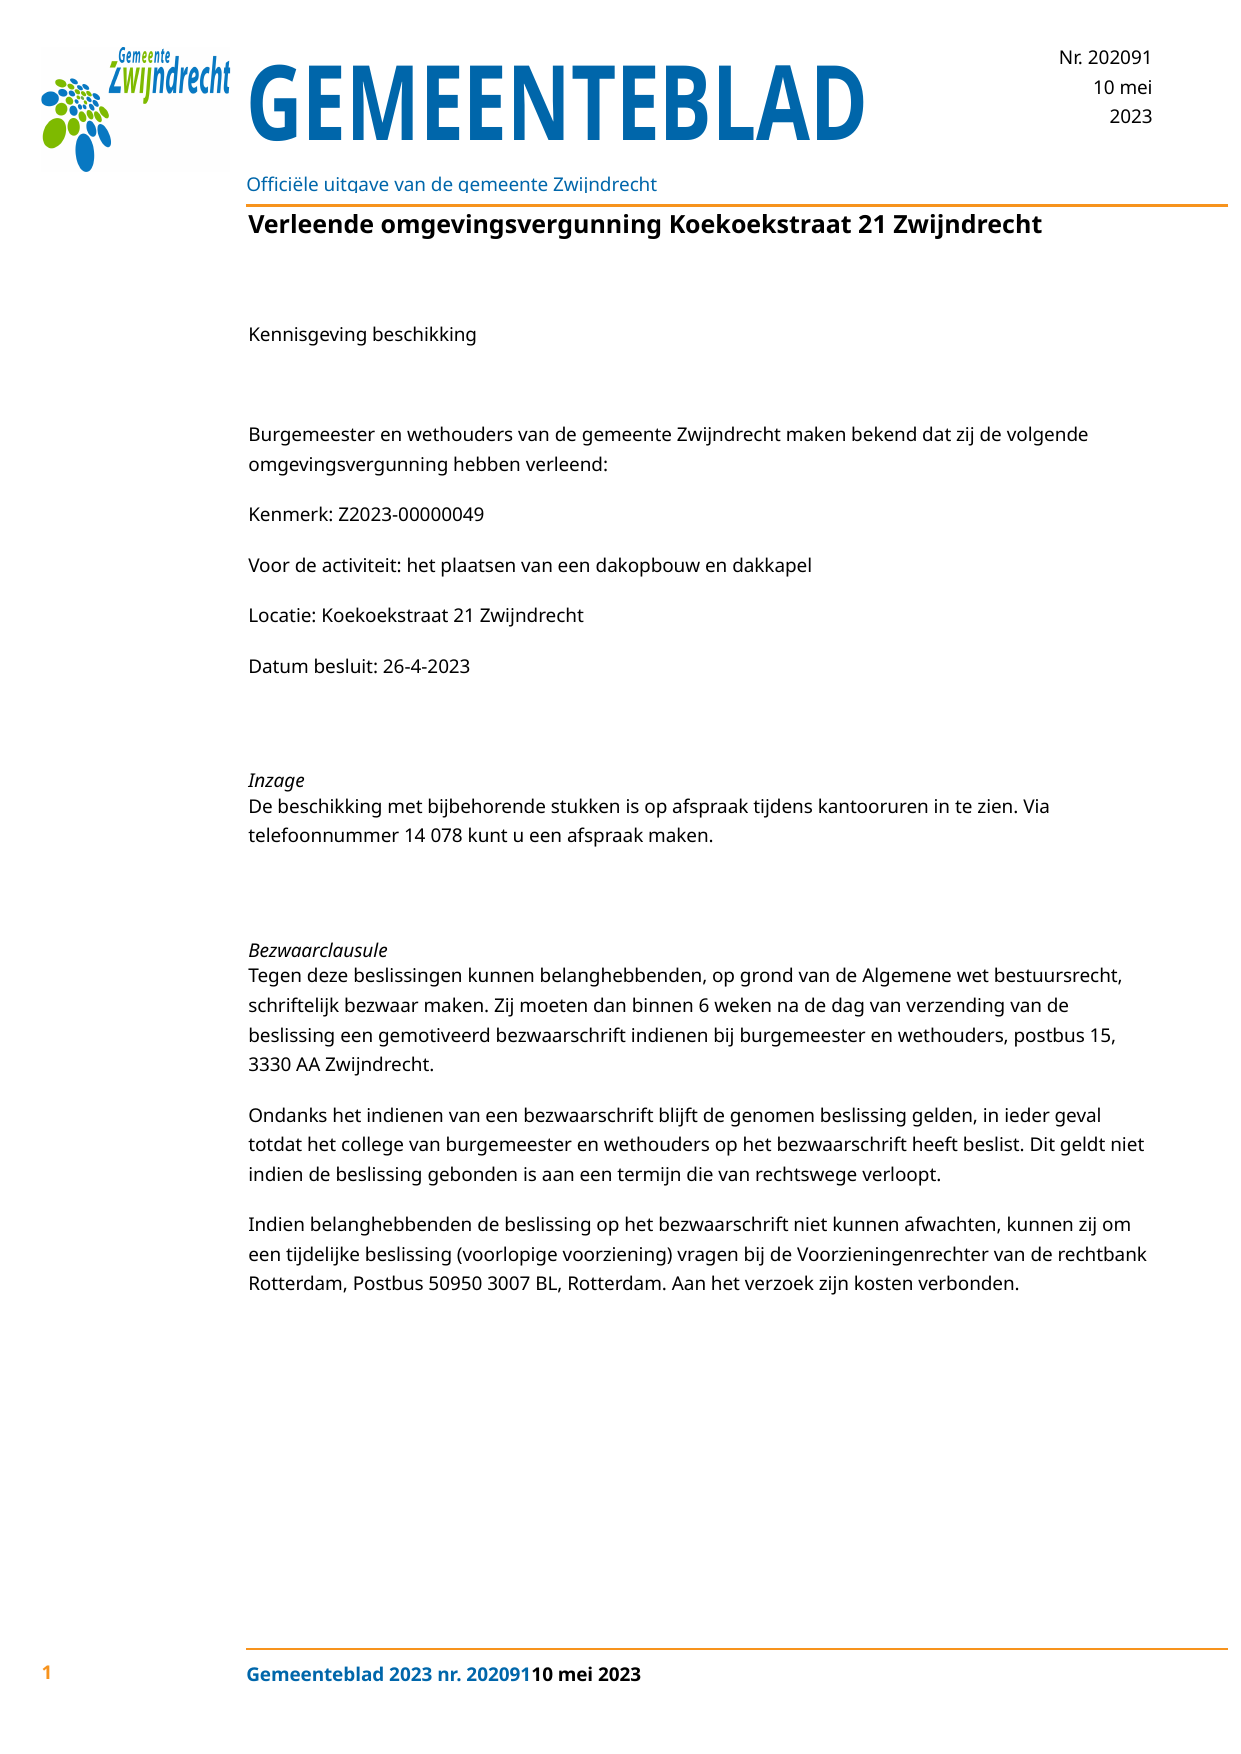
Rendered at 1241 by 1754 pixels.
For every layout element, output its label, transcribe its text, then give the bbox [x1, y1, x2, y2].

text Bezwaarclausule [248, 937, 1152, 963]
text De beschikking met bijbehorende stukken is op afspraak tijdens kantooruren in te zien. Via telefoonnummer 14 078 kunt u een afspraak maken. [248, 793, 1152, 848]
text Kennisgeving beschikking [248, 321, 1152, 346]
text Verleende omgevingsvergunning Koekoekstraat 21 Zwijndrecht [248, 207, 1152, 241]
text Tegen deze beslissingen kunnen belanghebbenden, op grond van de Algemene wet bestuursrecht, schriftelijk bezwaar maken. Zij moeten dan binnen 6 weken na de dag van verzending van de beslissing een gemotiveerd bezwaarschrift indienen bij burgemeester en wethouders, postbus 15, 3330 AA Zwijndrecht. [248, 963, 1152, 1077]
text Indien belanghebbenden de beslissing op het bezwaarschrift niet kunnen afwachten, kunnen zij om een tijdelijke beslissing (voorlopige voorziening) vragen bij de Voorzieningenrechter van de rechtbank Rotterdam, Postbus 50950 3007 BL, Rotterdam. Aan het verzoek zijn kosten verbonden. [248, 1211, 1152, 1296]
text Voor de activiteit: het plaatsen van een dakopbouw en dakkapel [248, 552, 1152, 578]
text Datum besluit: 26-4-2023 [248, 653, 1152, 678]
text Kenmerk: Z2023-00000049 [248, 502, 1152, 527]
text Inzage [248, 767, 1152, 793]
text Locatie: Koekoekstraat 21 Zwijndrecht [248, 602, 1152, 628]
picture [41, 47, 231, 172]
text Burgemeester en wethouders van de gemeente Zwijndrecht maken bekend dat zij de volgende omgevingsvergunning hebben verleend: [248, 422, 1152, 477]
text Ondanks het indienen van een bezwaarschrift blijft de genomen beslissing gelden, in ieder geval totdat het college van burgemeester en wethouders op het bezwaarschrift heeft beslist. Dit geldt niet indien de beslissing gebonden is aan een termijn die van rechtswege verloopt. [248, 1102, 1152, 1187]
